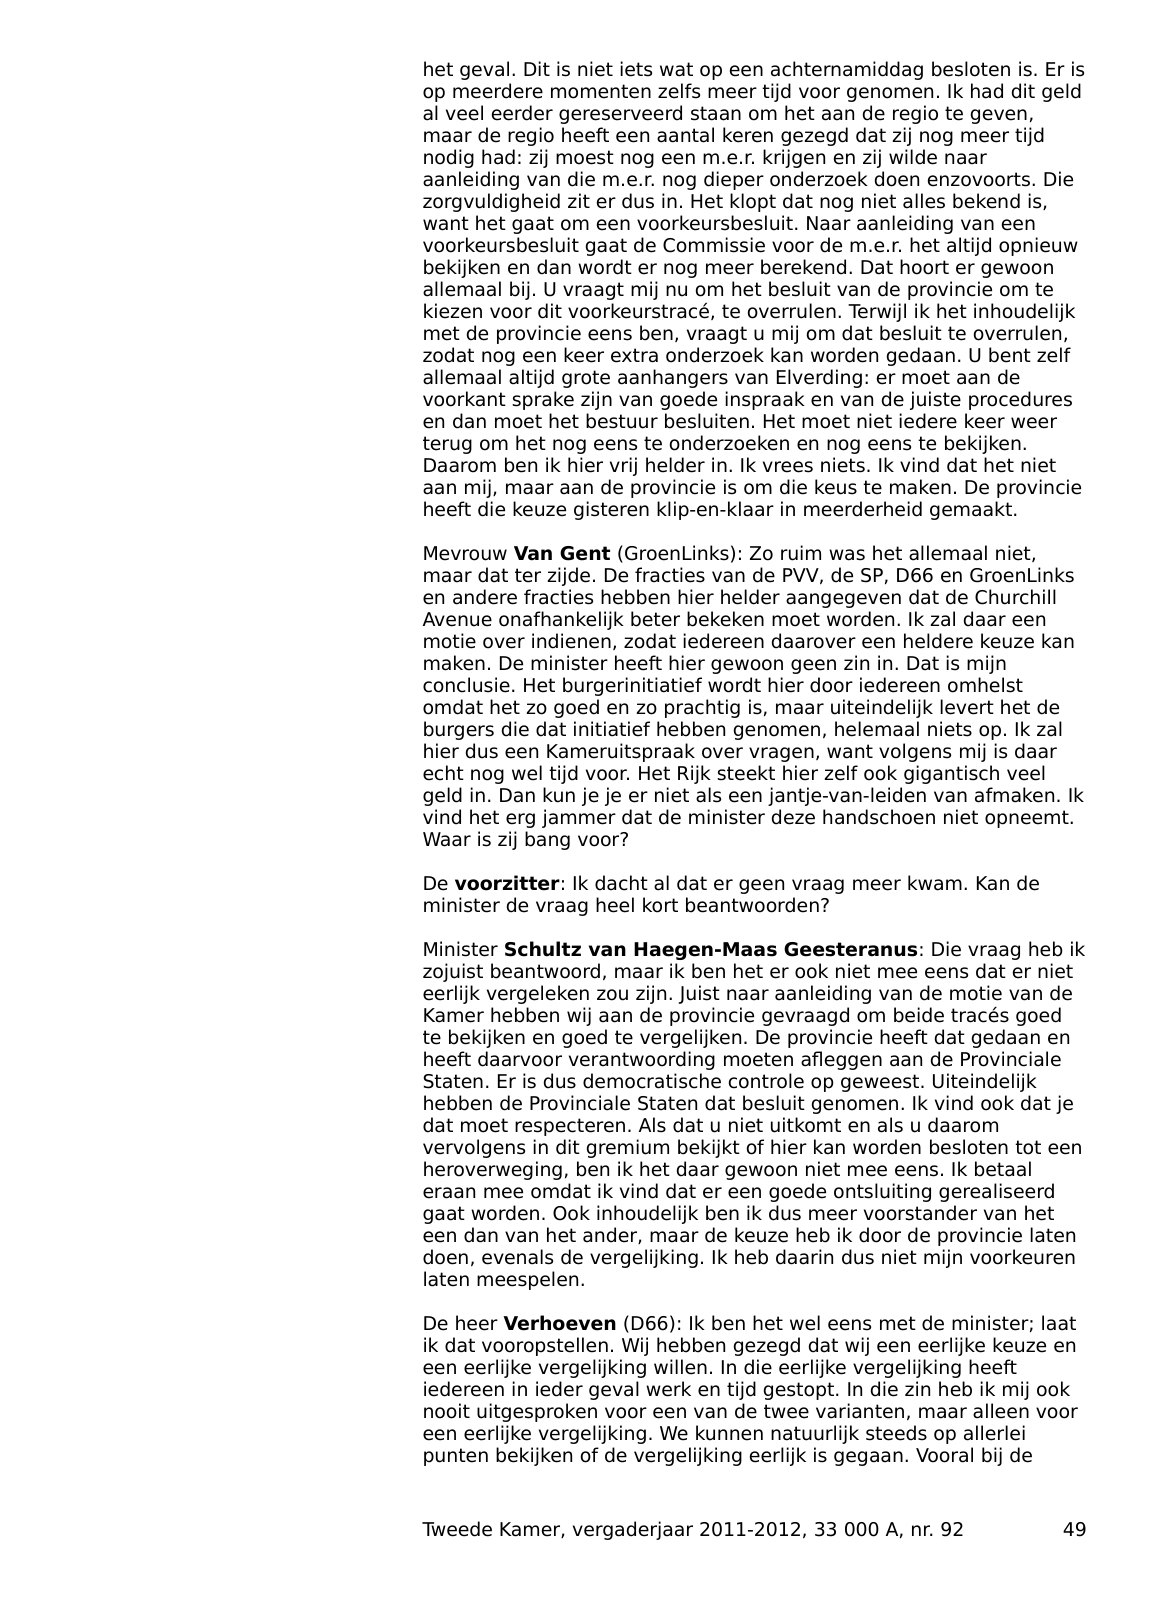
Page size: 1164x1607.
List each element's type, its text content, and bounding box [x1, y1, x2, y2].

text De voorzitter: Ik dacht al dat er geen vraag meer kwam. Kan de minister de vraag heel kort beantwoorden? [422, 873, 1087, 917]
text De heer Verhoeven (D66): Ik ben het wel eens met de minister; laat ik dat vooropstellen. Wij hebben gezegd dat wij een eerlijke keuze en een eerlijke vergelijking willen. In die eerlijke vergelijking heeft iedereen in ieder geval werk en tijd gestopt. In die zin heb ik mij ook nooit uitgesproken voor een van de twee varianten, maar alleen voor een eerlijke vergelijking. We kunnen natuurlijk steeds op allerlei punten bekijken of de vergelijking eerlijk is gegaan. Vooral bij de [422, 1313, 1087, 1467]
text Mevrouw Van Gent (GroenLinks): Zo ruim was het allemaal niet, maar dat ter zijde. De fracties van de PVV, de SP, D66 en GroenLinks en andere fracties hebben hier helder aangegeven dat de Churchill Avenue onafhankelijk beter bekeken moet worden. Ik zal daar een motie over indienen, zodat iedereen daarover een heldere keuze kan maken. De minister heeft hier gewoon geen zin in. Dat is mijn conclusie. Het burgerinitiatief wordt hier door iedereen omhelst omdat het zo goed en zo prachtig is, maar uiteindelijk levert het de burgers die dat initiatief hebben genomen, helemaal niets op. Ik zal hier dus een Kameruitspraak over vragen, want volgens mij is daar echt nog wel tijd voor. Het Rijk steekt hier zelf ook gigantisch veel geld in. Dan kun je je er niet als een jantje-van-leiden van afmaken. Ik vind het erg jammer dat de minister deze handschoen niet opneemt. Waar is zij bang voor? [422, 543, 1087, 851]
text het geval. Dit is niet iets wat op een achternamiddag besloten is. Er is op meerdere momenten zelfs meer tijd voor genomen. Ik had dit geld al veel eerder gereserveerd staan om het aan de regio te geven, maar de regio heeft een aantal keren gezegd dat zij nog meer tijd nodig had: zij moest nog een m.e.r. krijgen en zij wilde naar aanleiding van die m.e.r. nog dieper onderzoek doen enzovoorts. Die zorgvuldigheid zit er dus in. Het klopt dat nog niet alles bekend is, want het gaat om een voorkeursbesluit. Naar aanleiding van een voorkeursbesluit gaat de Commissie voor de m.e.r. het altijd opnieuw bekijken en dan wordt er nog meer berekend. Dat hoort er gewoon allemaal bij. U vraagt mij nu om het besluit van de provincie om te kiezen voor dit voorkeurstracé, te overrulen. Terwijl ik het inhoudelijk met de provincie eens ben, vraagt u mij om dat besluit te overrulen, zodat nog een keer extra onderzoek kan worden gedaan. U bent zelf allemaal altijd grote aanhangers van Elverding: er moet aan de voorkant sprake zijn van goede inspraak en van de juiste procedures en dan moet het bestuur besluiten. Het moet niet iedere keer weer terug om het nog eens te onderzoeken en nog eens te bekijken. Daarom ben ik hier vrij helder in. Ik vrees niets. Ik vind dat het niet aan mij, maar aan de provincie is om die keus te maken. De provincie heeft die keuze gisteren klip-en-klaar in meerderheid gemaakt. [422, 59, 1087, 521]
text Minister Schultz van Haegen-Maas Geesteranus: Die vraag heb ik zojuist beantwoord, maar ik ben het er ook niet mee eens dat er niet eerlijk vergeleken zou zijn. Juist naar aanleiding van de motie van de Kamer hebben wij aan de provincie gevraagd om beide tracés goed te bekijken en goed te vergelijken. De provincie heeft dat gedaan en heeft daarvoor verantwoording moeten afleggen aan de Provinciale Staten. Er is dus democratische controle op geweest. Uiteindelijk hebben de Provinciale Staten dat besluit genomen. Ik vind ook dat je dat moet respecteren. Als dat u niet uitkomt en als u daarom vervolgens in dit gremium bekijkt of hier kan worden besloten tot een heroverweging, ben ik het daar gewoon niet mee eens. Ik betaal eraan mee omdat ik vind dat er een goede ontsluiting gerealiseerd gaat worden. Ook inhoudelijk ben ik dus meer voorstander van het een dan van het ander, maar de keuze heb ik door de provincie laten doen, evenals de vergelijking. Ik heb daarin dus niet mijn voorkeuren laten meespelen. [422, 939, 1087, 1291]
